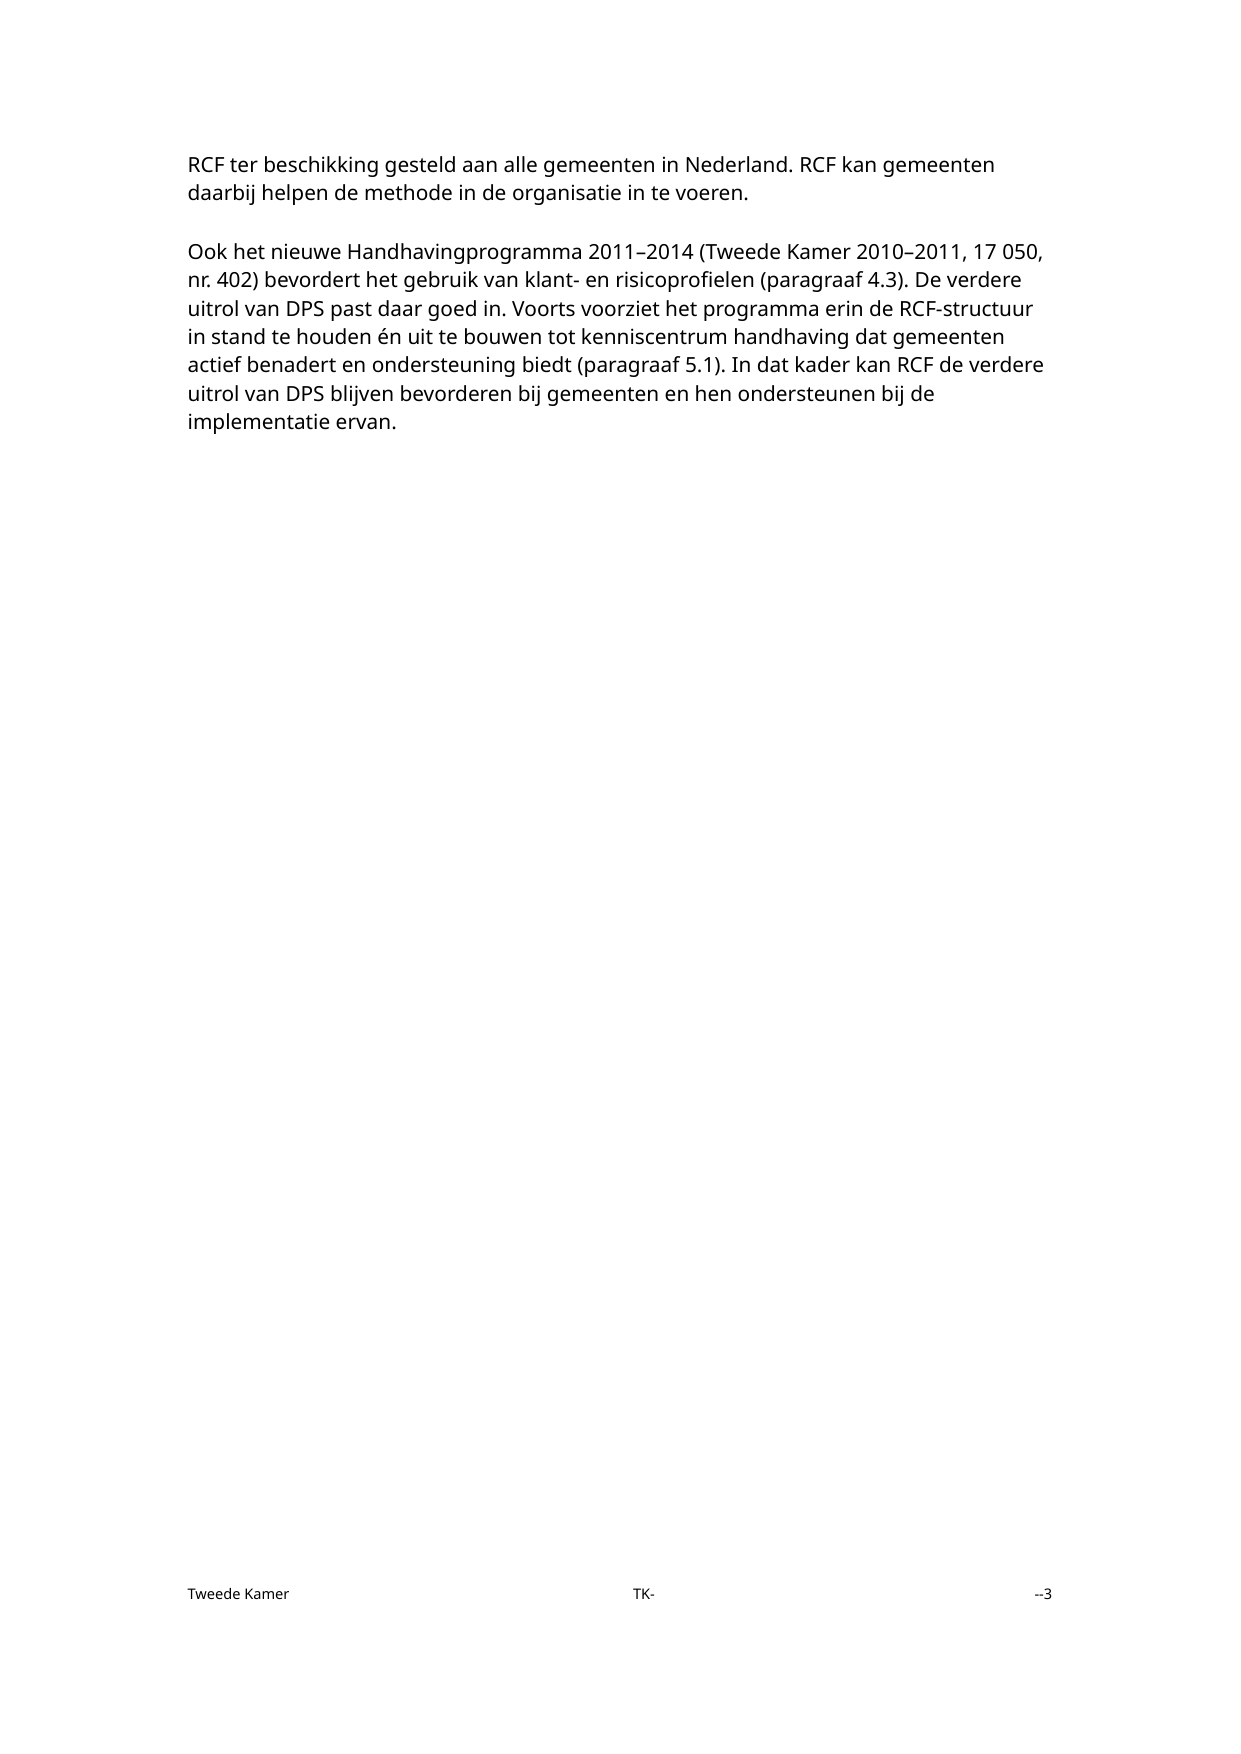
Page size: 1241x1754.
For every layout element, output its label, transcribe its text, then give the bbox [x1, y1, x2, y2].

text Ook het nieuwe Handhavingprogramma 2011–2014 (Tweede Kamer 2010–2011, 17 050, nr. 402) bevordert het gebruik van klant- en risicoprofielen (paragraaf 4.3). De verdere uitrol van DPS past daar goed in. Voorts voorziet het programma erin de RCF-structuur in stand te houden én uit te bouwen tot kenniscentrum handhaving dat gemeenten actief benadert en ondersteuning biedt (paragraaf 5.1). In dat kader kan RCF de verdere uitrol van DPS blijven bevorderen bij gemeenten en hen ondersteunen bij de implementatie ervan. [187, 237, 1053, 436]
text RCF ter beschikking gesteld aan alle gemeenten in Nederland. RCF kan gemeenten daarbij helpen de methode in de organisatie in te voeren. [187, 150, 1053, 207]
